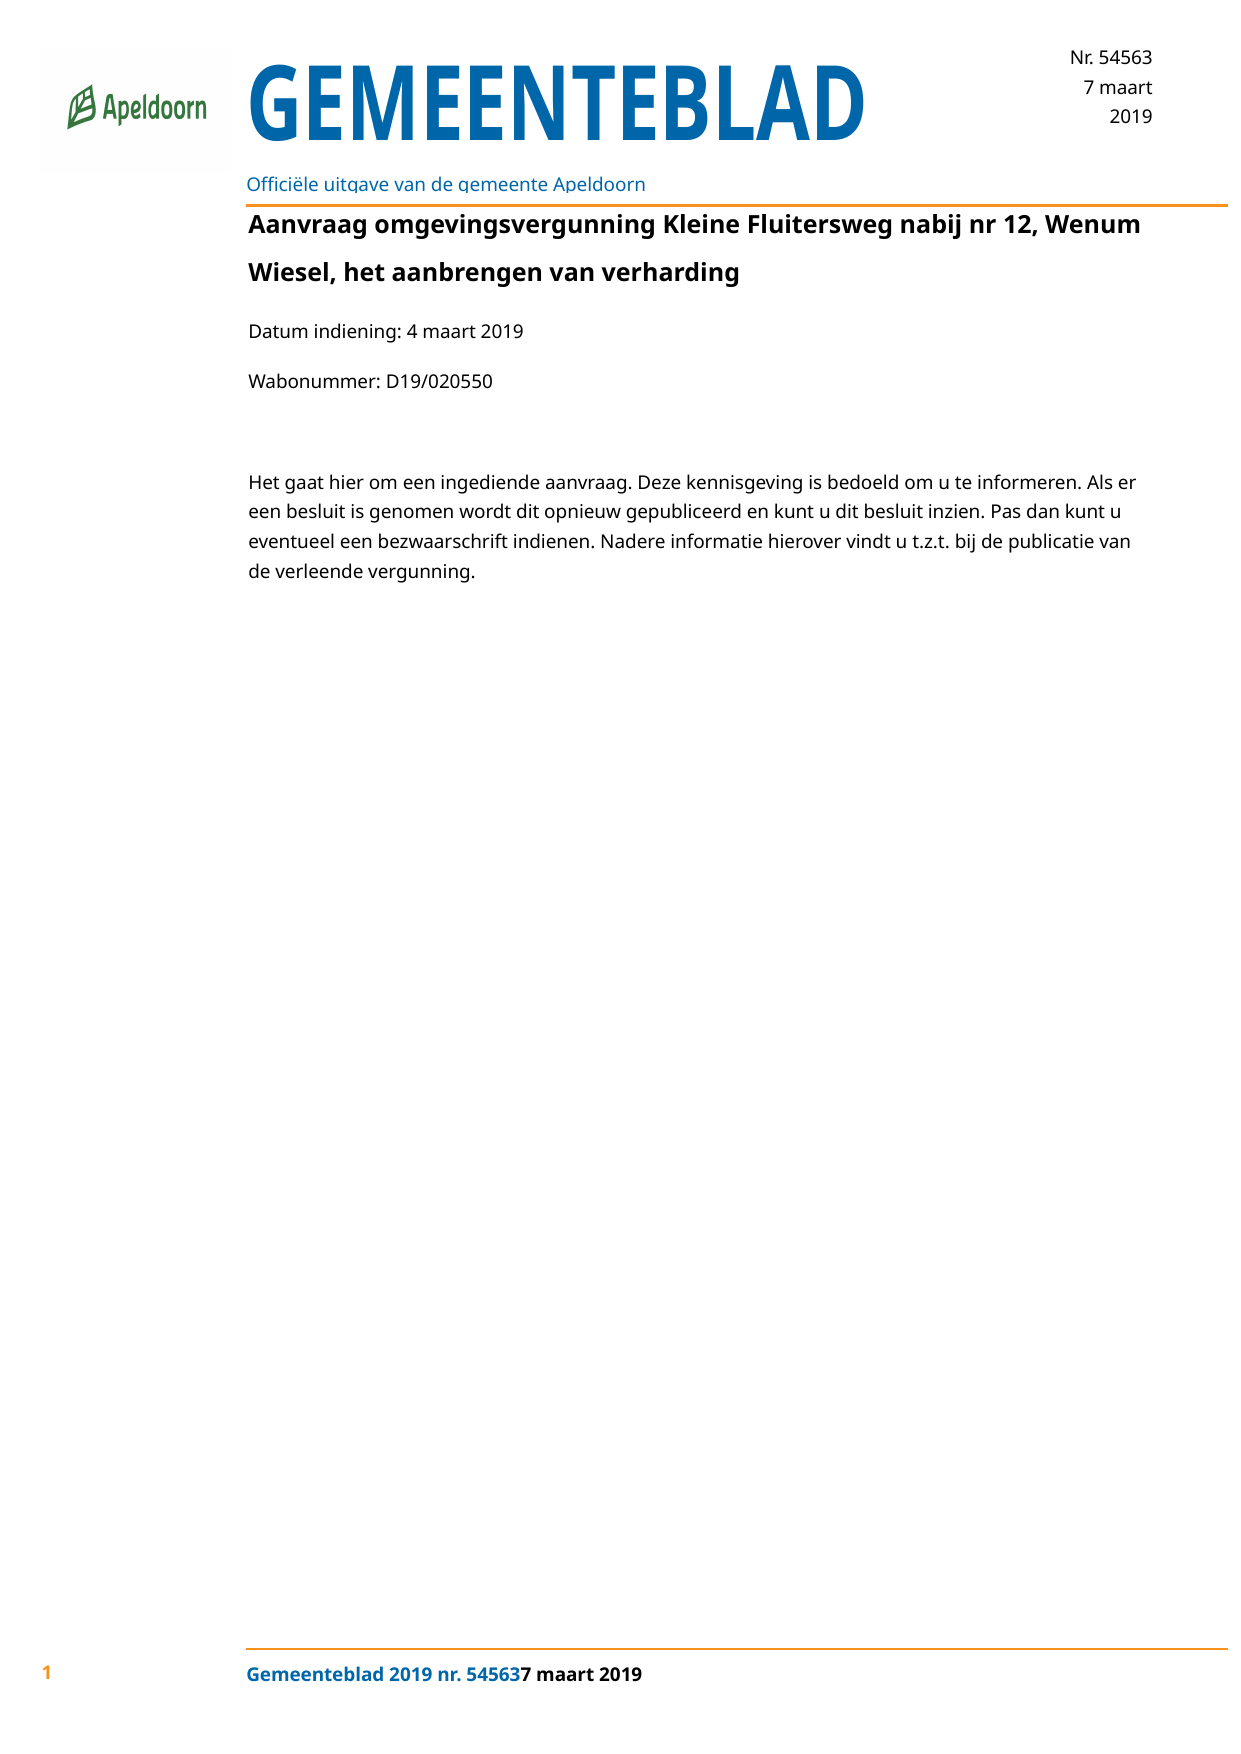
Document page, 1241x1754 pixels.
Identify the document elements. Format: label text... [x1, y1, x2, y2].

text Het gaat hier om een ingediende aanvraag. Deze kennisgeving is bedoeld om u te informeren. Als er een besluit is genomen wordt dit opnieuw gepubliceerd en kunt u dit besluit inzien. Pas dan kunt u eventueel een bezwaarschrift indienen. Nadere informatie hierover vindt u t.z.t. bij de publicatie van de verleende vergunning. [248, 469, 1152, 584]
text Datum indiening: 4 maart 2019 [248, 318, 1152, 344]
picture [41, 47, 231, 172]
text Aanvraag omgevingsvergunning Kleine Fluitersweg nabij nr 12, Wenum Wiesel, het aanbrengen van verharding [248, 207, 1152, 288]
text Wabonummer: D19/020550 [248, 368, 1152, 394]
